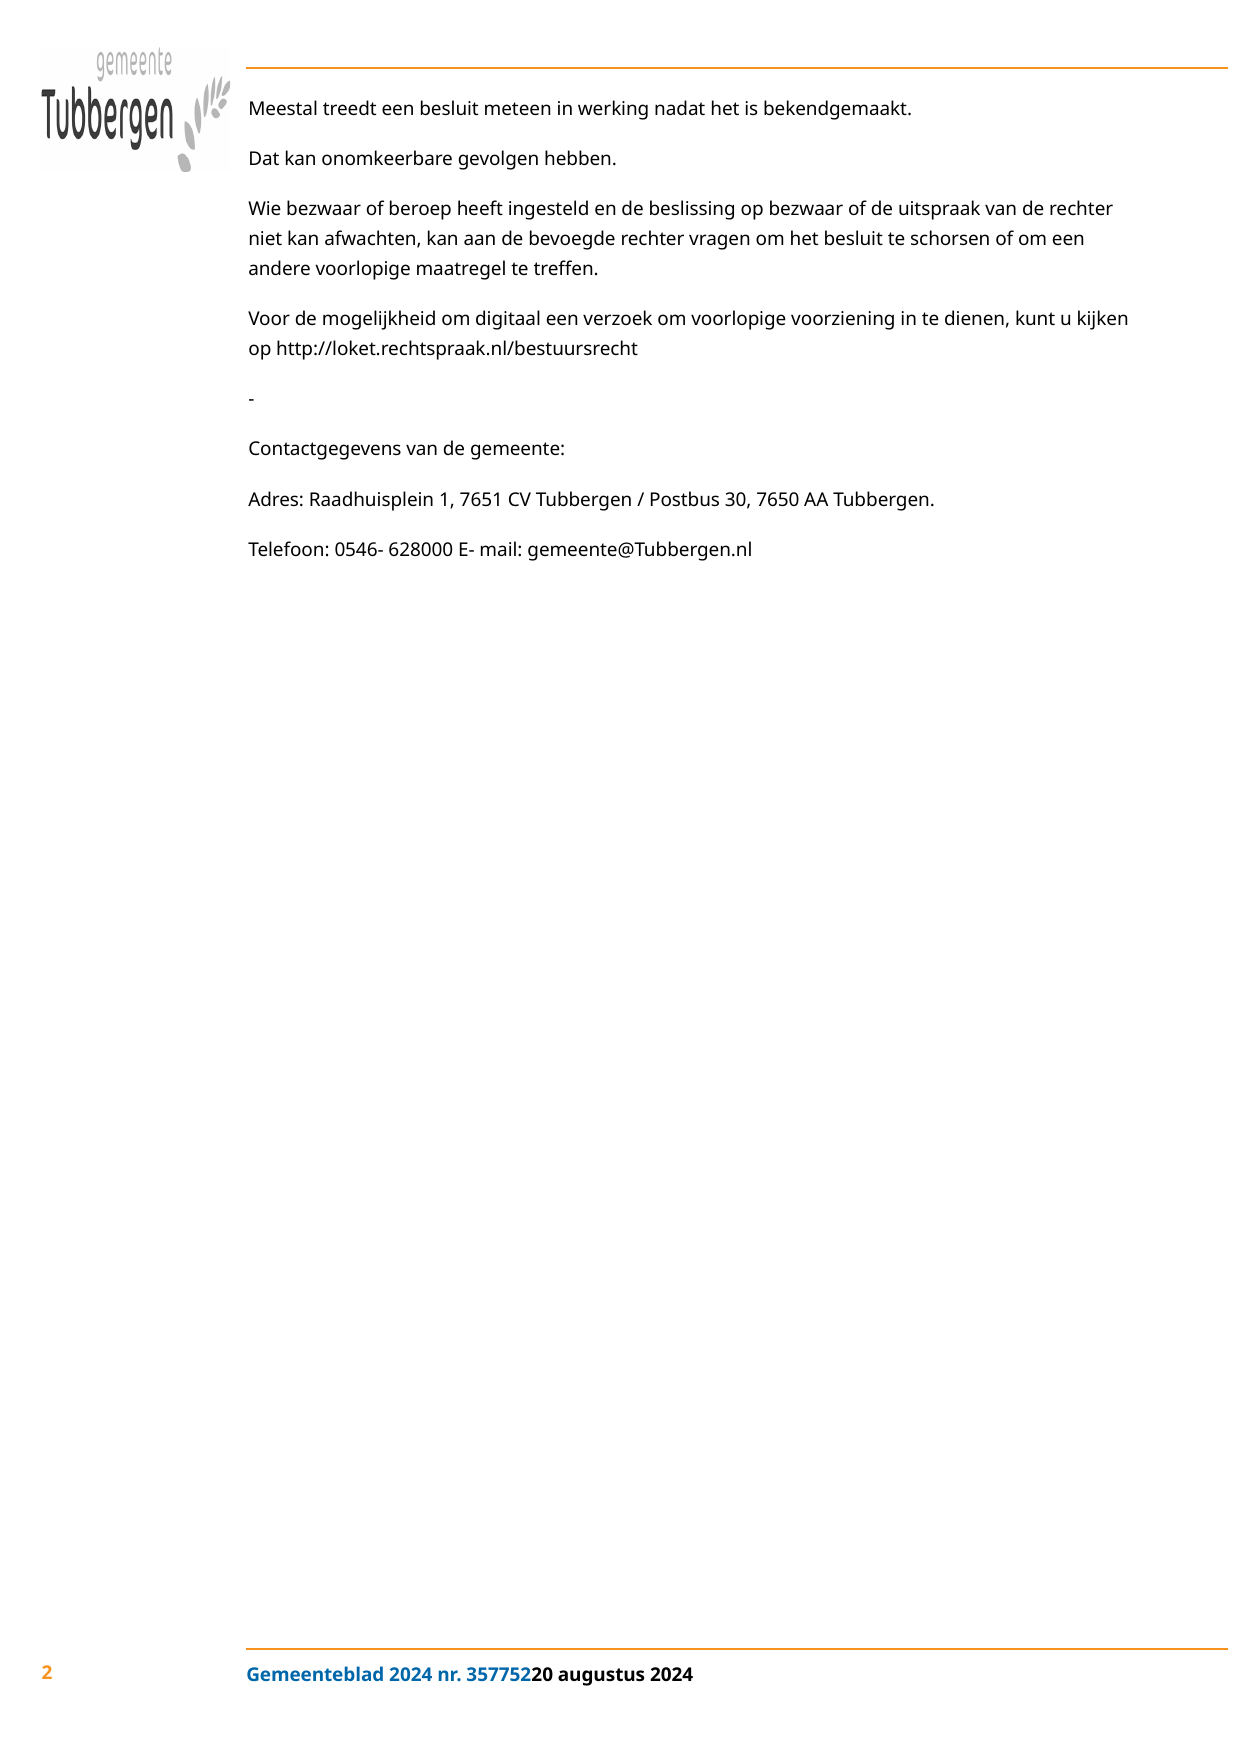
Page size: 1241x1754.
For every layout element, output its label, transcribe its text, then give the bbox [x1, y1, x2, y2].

text Meestal treedt een besluit meteen in werking nadat het is bekendgemaakt. [248, 95, 1152, 121]
text Voor de mogelijkheid om digitaal een verzoek om voorlopige voorziening in te dienen, kunt u kijken op http://loket.rechtspraak.nl/bestuursrecht [248, 305, 1152, 361]
text Contactgegevens van de gemeente: [248, 436, 1152, 461]
text Telefoon: 0546- 628000 E- mail: gemeente@Tubbergen.nl [248, 536, 1152, 562]
text Wie bezwaar of beroep heeft ingesteld en de beslissing op bezwaar of de uitspraak van de rechter niet kan afwachten, kan aan de bevoegde rechter vragen om het besluit te schorsen of om een andere voorlopige maatregel te treffen. [248, 196, 1152, 281]
text Adres: Raadhuisplein 1, 7651 CV Tubbergen / Postbus 30, 7650 AA Tubbergen. [248, 486, 1152, 512]
text - [248, 385, 1152, 411]
picture [41, 47, 231, 172]
text Dat kan onomkeerbare gevolgen hebben. [248, 145, 1152, 171]
